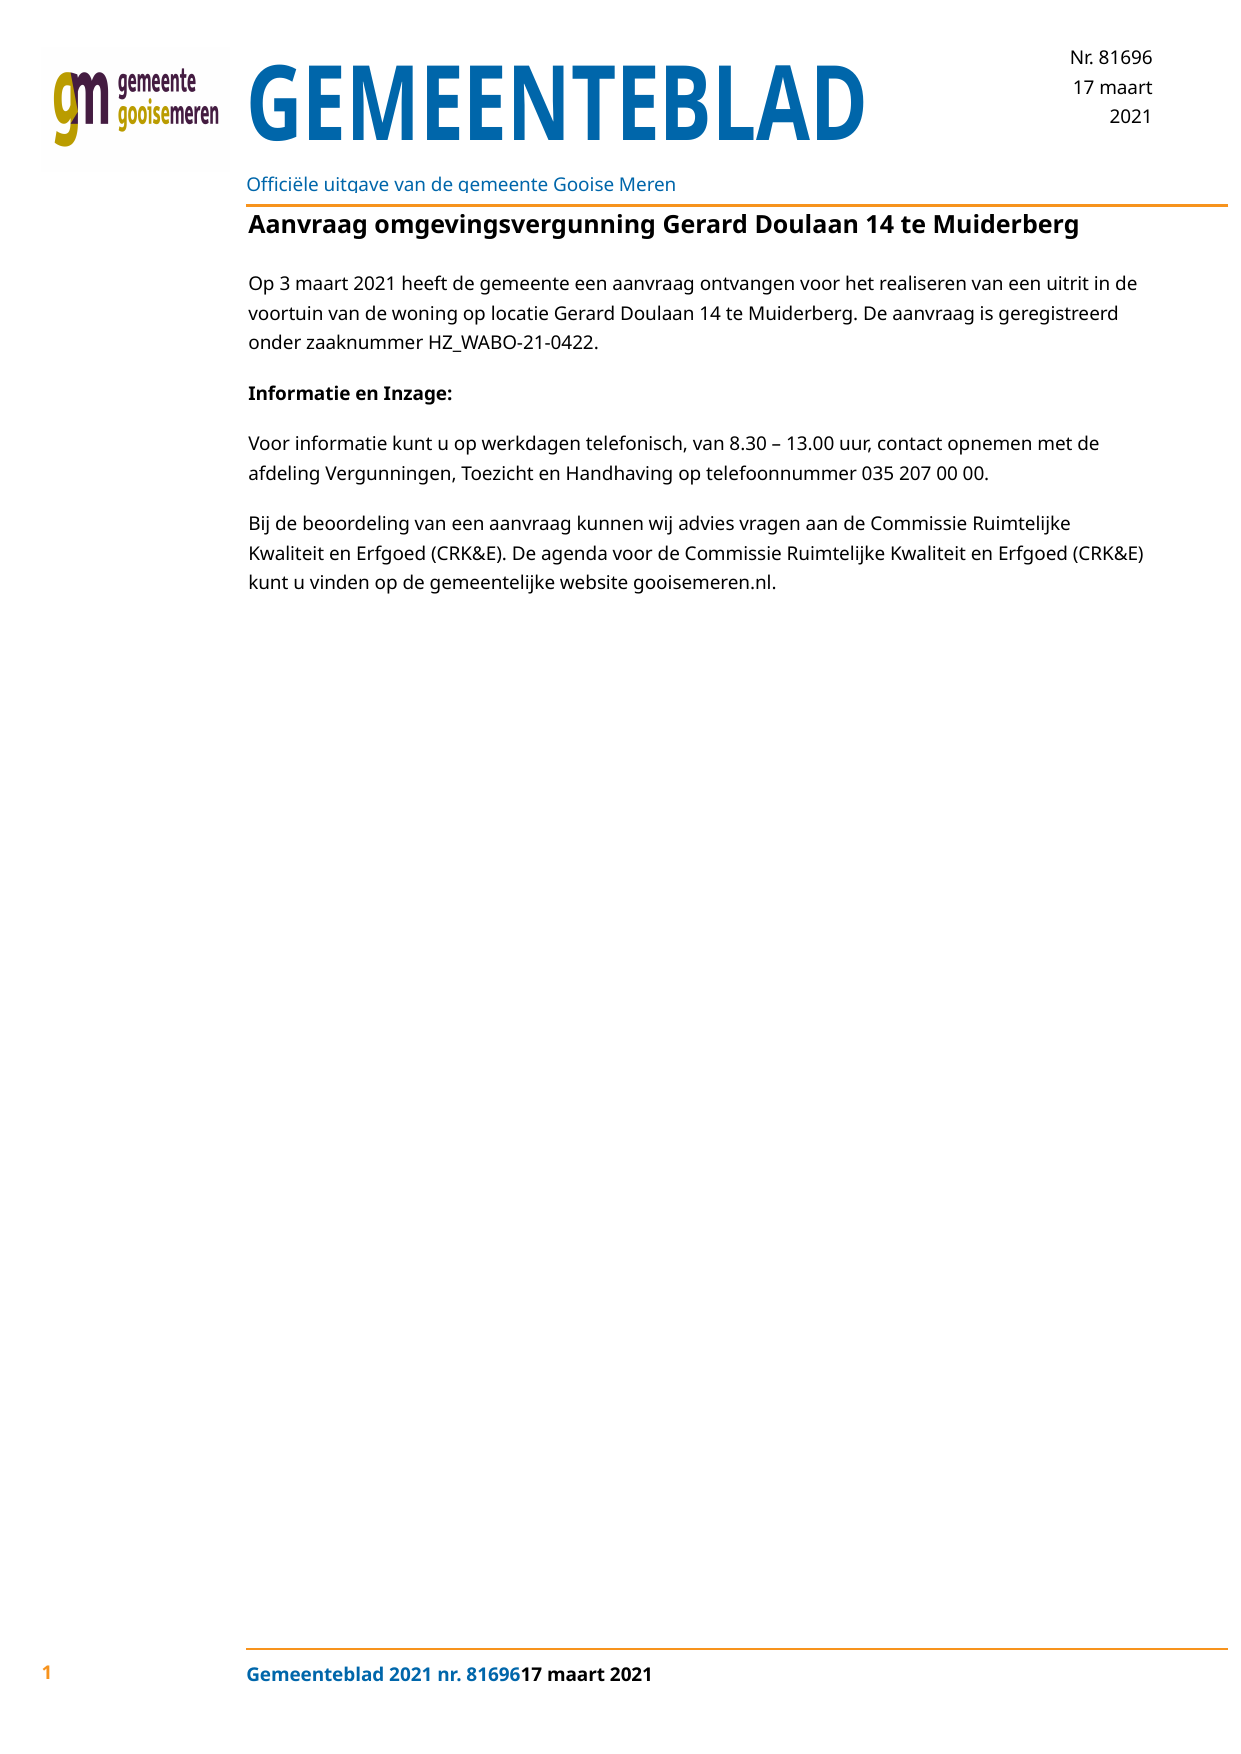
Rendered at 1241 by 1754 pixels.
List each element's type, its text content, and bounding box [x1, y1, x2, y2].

text Voor informatie kunt u op werkdagen telefonisch, van 8.30 – 13.00 uur, contact opnemen met de afdeling Vergunningen, Toezicht en Handhaving op telefoonnummer 035 207 00 00. [248, 430, 1152, 486]
text Aanvraag omgevingsvergunning Gerard Doulaan 14 te Muiderberg [248, 207, 1152, 241]
text Bij de beoordeling van een aanvraag kunnen wij advies vragen aan de Commissie Ruimtelijke Kwaliteit en Erfgoed (CRK&E). De agenda voor de Commissie Ruimtelijke Kwaliteit en Erfgoed (CRK&E) kunt u vinden op de gemeentelijke website gooisemeren.nl. [248, 510, 1152, 595]
picture [41, 47, 231, 172]
text Informatie en Inzage: [248, 380, 1152, 406]
text Op 3 maart 2021 heeft de gemeente een aanvraag ontvangen voor het realiseren van een uitrit in de voortuin van de woning op locatie Gerard Doulaan 14 te Muiderberg. De aanvraag is geregistreerd onder zaaknummer HZ_WABO-21-0422. [248, 270, 1152, 355]
